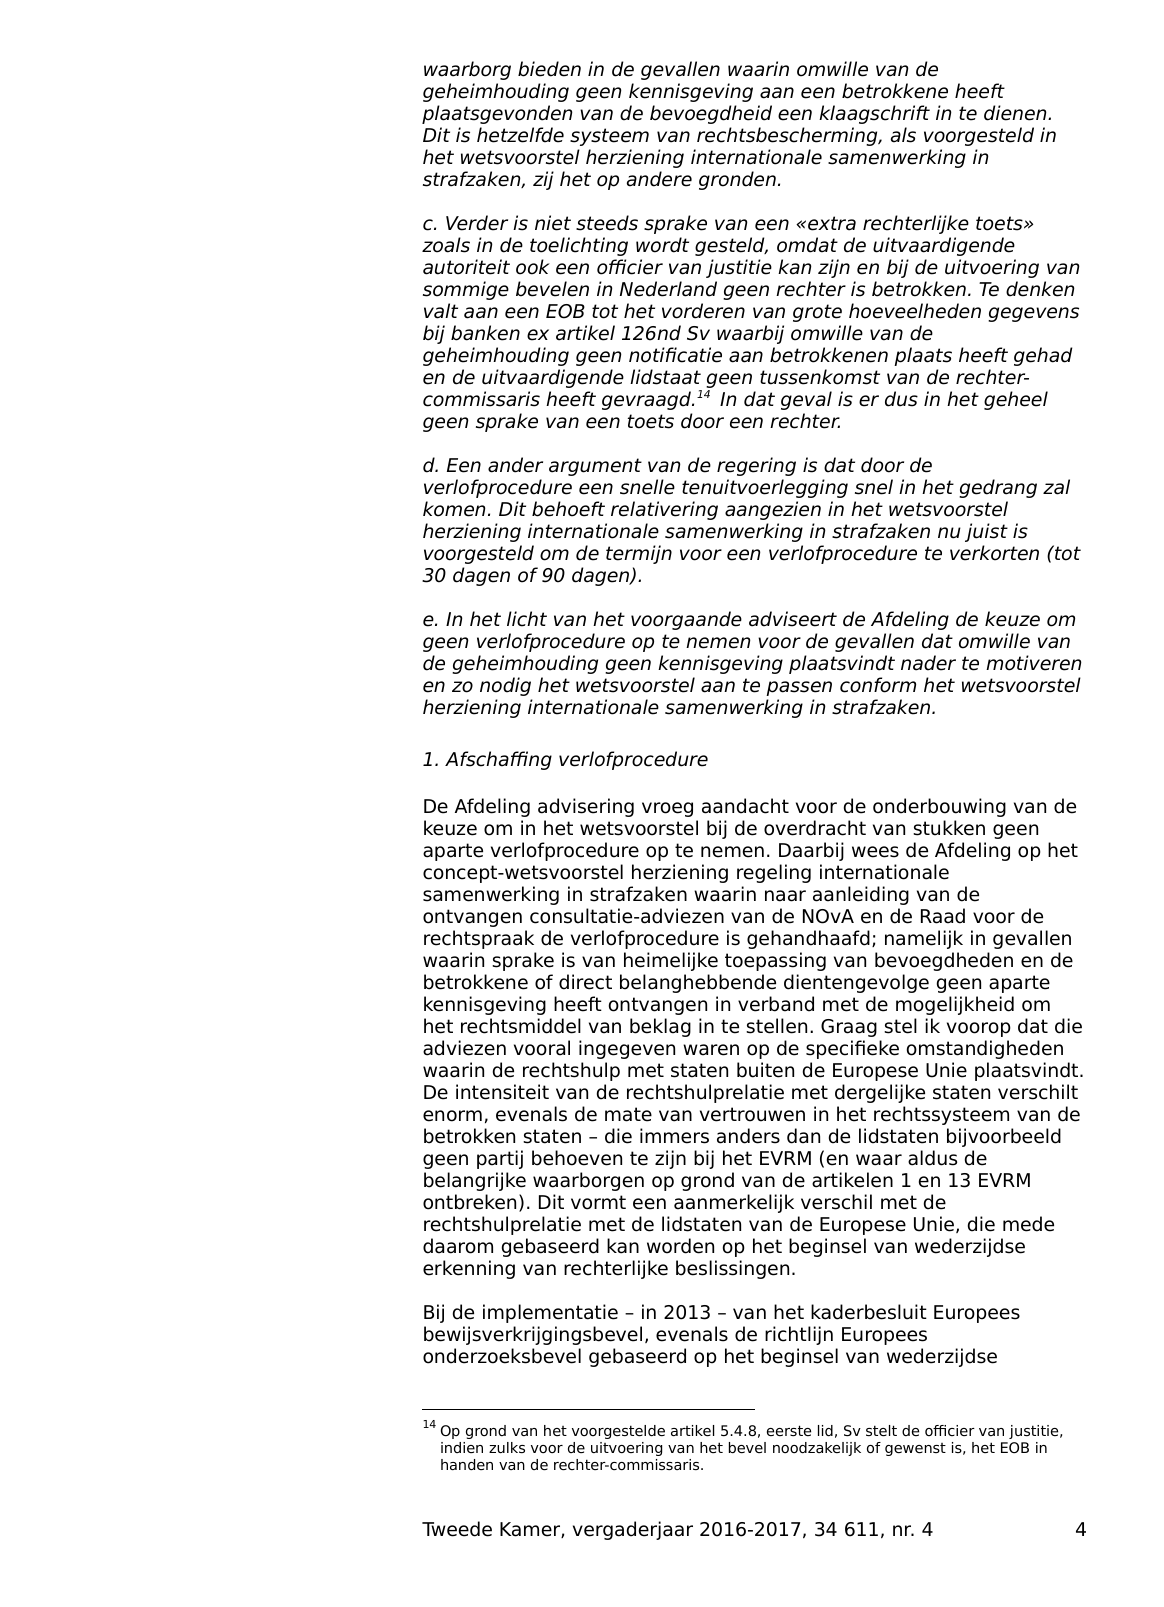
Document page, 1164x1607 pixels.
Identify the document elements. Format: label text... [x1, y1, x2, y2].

subtitle 1. Afschaffing verlofprocedure [422, 749, 1087, 771]
text Bij de implementatie – in 2013 – van het kaderbesluit Europees bewijsverkrijgingsbevel, evenals de richtlijn Europees onderzoeksbevel gebaseerd op het beginsel van wederzijdse [422, 1302, 1087, 1368]
text c. Verder is niet steeds sprake van een «extra rechterlijke toets» zoals in de toelichting wordt gesteld, omdat de uitvaardigende autoriteit ook een officier van justitie kan zijn en bij de uitvoering van sommige bevelen in Nederland geen rechter is betrokken. Te denken valt aan een EOB tot het vorderen van grote hoeveelheden gegevens bij banken ex artikel 126nd Sv waarbij omwille van de geheimhouding geen notificatie aan betrokkenen plaats heeft gehad en de uitvaardigende lidstaat geen tussenkomst van de rechter-commissaris heeft gevraagd. In dat geval is er dus in het geheel geen sprake van een toets door een rechter. [422, 213, 1087, 433]
text Op grond van het voorgestelde artikel 5.4.8, eerste lid, Sv stelt de officier van justitie, indien zulks voor de uitvoering van het bevel noodzakelijk of gewenst is, het EOB in handen van de rechter-commissaris. [422, 1418, 1087, 1474]
text De Afdeling advisering vroeg aandacht voor de onderbouwing van de keuze om in het wetsvoorstel bij de overdracht van stukken geen aparte verlofprocedure op te nemen. Daarbij wees de Afdeling op het concept-wetsvoorstel herziening regeling internationale samenwerking in strafzaken waarin naar aanleiding van de ontvangen consultatie-adviezen van de NOvA en de Raad voor de rechtspraak de verlofprocedure is gehandhaafd; namelijk in gevallen waarin sprake is van heimelijke toepassing van bevoegdheden en de betrokkene of direct belanghebbende dientengevolge geen aparte kennisgeving heeft ontvangen in verband met de mogelijkheid om het rechtsmiddel van beklag in te stellen. Graag stel ik voorop dat die adviezen vooral ingegeven waren op de specifieke omstandigheden waarin de rechtshulp met staten buiten de Europese Unie plaatsvindt. De intensiteit van de rechtshulprelatie met dergelijke staten verschilt enorm, evenals de mate van vertrouwen in het rechtssysteem van de betrokken staten – die immers anders dan de lidstaten bijvoorbeeld geen partij behoeven te zijn bij het EVRM (en waar aldus de belangrijke waarborgen op grond van de artikelen 1 en 13 EVRM ontbreken). Dit vormt een aanmerkelijk verschil met de rechtshulprelatie met de lidstaten van de Europese Unie, die mede daarom gebaseerd kan worden op het beginsel van wederzijdse erkenning van rechterlijke beslissingen. [422, 796, 1087, 1279]
text d. Een ander argument van de regering is dat door de verlofprocedure een snelle tenuitvoerlegging snel in het gedrang zal komen. Dit behoeft relativering aangezien in het wetsvoorstel herziening internationale samenwerking in strafzaken nu juist is voorgesteld om de termijn voor een verlofprocedure te verkorten (tot 30 dagen of 90 dagen). [422, 455, 1087, 587]
text waarborg bieden in de gevallen waarin omwille van de geheimhouding geen kennisgeving aan een betrokkene heeft plaatsgevonden van de bevoegdheid een klaagschrift in te dienen. Dit is hetzelfde systeem van rechtsbescherming, als voorgesteld in het wetsvoorstel herziening internationale samenwerking in strafzaken, zij het op andere gronden. [422, 59, 1087, 191]
text e. In het licht van het voorgaande adviseert de Afdeling de keuze om geen verlofprocedure op te nemen voor de gevallen dat omwille van de geheimhouding geen kennisgeving plaatsvindt nader te motiveren en zo nodig het wetsvoorstel aan te passen conform het wetsvoorstel herziening internationale samenwerking in strafzaken. [422, 609, 1087, 719]
